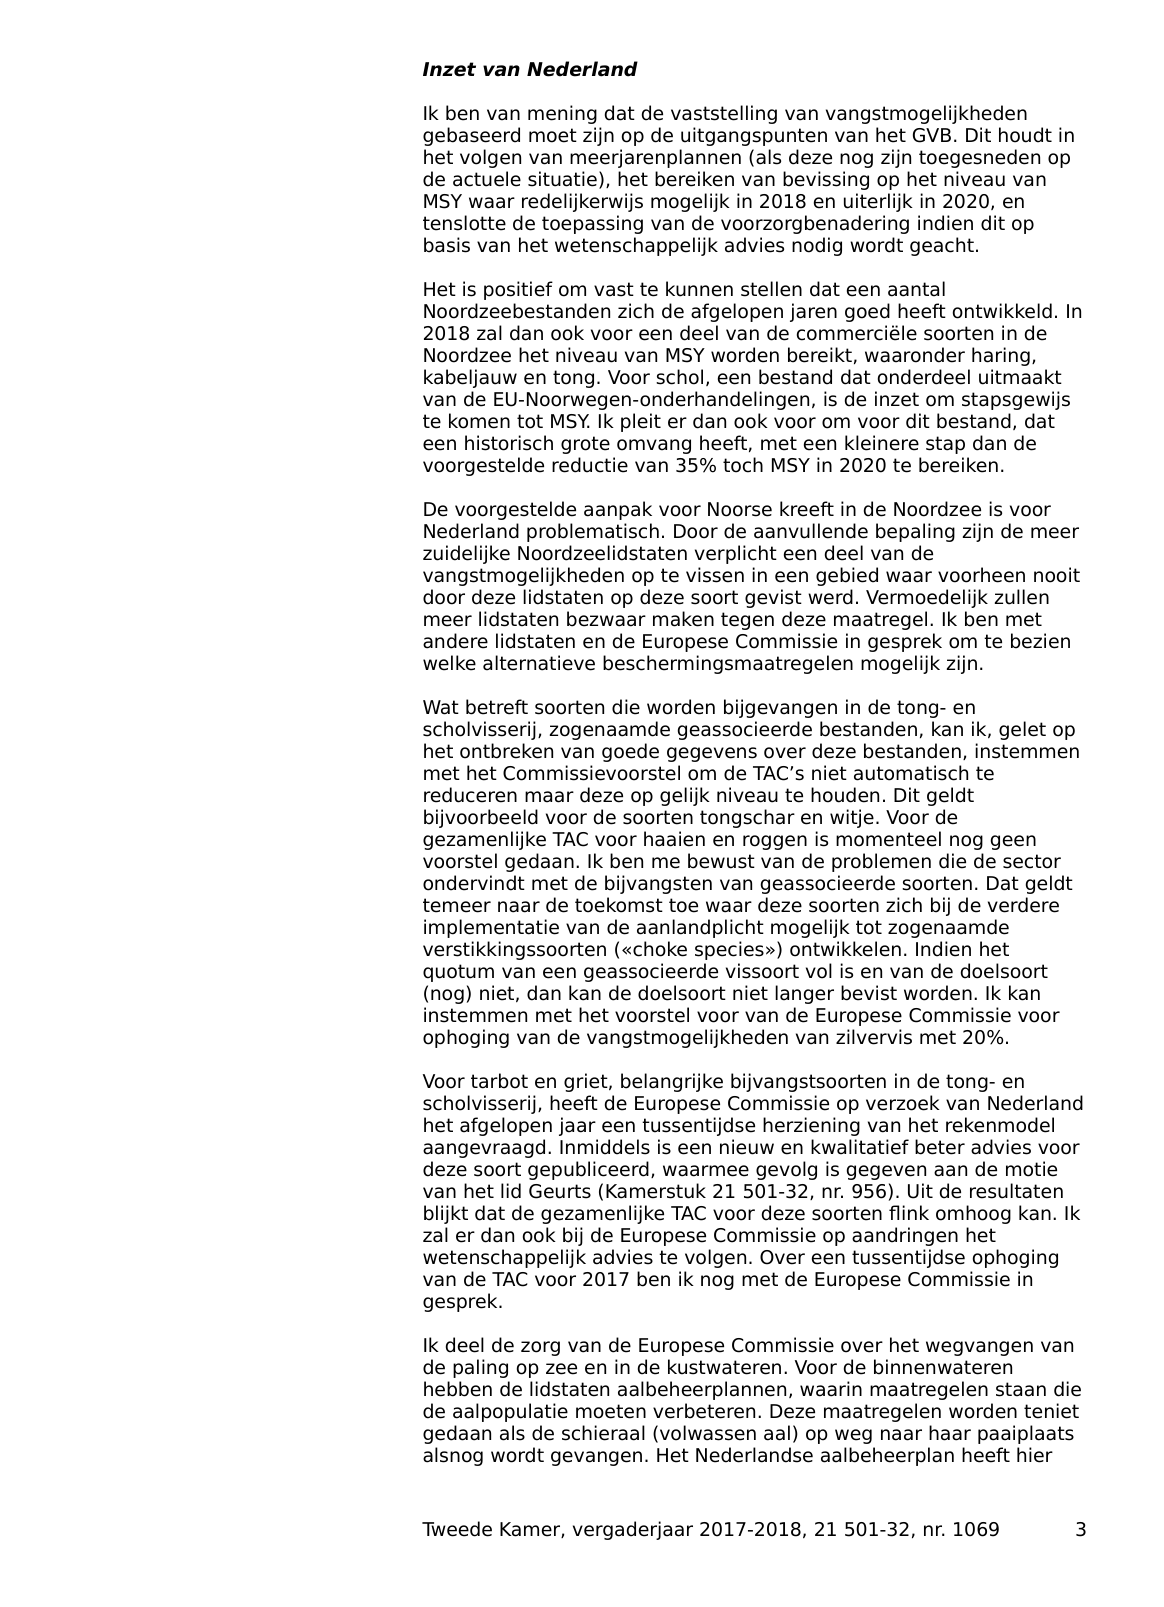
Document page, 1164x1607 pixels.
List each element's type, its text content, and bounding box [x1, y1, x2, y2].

text Wat betreft soorten die worden bijgevangen in de tong- en scholvisserij, zogenaamde geassocieerde bestanden, kan ik, gelet op het ontbreken van goede gegevens over deze bestanden, instemmen met het Commissievoorstel om de TAC’s niet automatisch te reduceren maar deze op gelijk niveau te houden. Dit geldt bijvoorbeeld voor de soorten tongschar en witje. Voor de gezamenlijke TAC voor haaien en roggen is momenteel nog geen voorstel gedaan. Ik ben me bewust van de problemen die de sector ondervindt met de bijvangsten van geassocieerde soorten. Dat geldt temeer naar de toekomst toe waar deze soorten zich bij de verdere implementatie van de aanlandplicht mogelijk tot zogenaamde verstikkingssoorten («choke species») ontwikkelen. Indien het quotum van een geassocieerde vissoort vol is en van de doelsoort (nog) niet, dan kan de doelsoort niet langer bevist worden. Ik kan instemmen met het voorstel voor van de Europese Commissie voor ophoging van de vangstmogelijkheden van zilvervis met 20%. [422, 697, 1087, 1049]
text Het is positief om vast te kunnen stellen dat een aantal Noordzeebestanden zich de afgelopen jaren goed heeft ontwikkeld. In 2018 zal dan ook voor een deel van de commerciële soorten in de Noordzee het niveau van MSY worden bereikt, waaronder haring, kabeljauw en tong. Voor schol, een bestand dat onderdeel uitmaakt van de EU-Noorwegen-onderhandelingen, is de inzet om stapsgewijs te komen tot MSY. Ik pleit er dan ook voor om voor dit bestand, dat een historisch grote omvang heeft, met een kleinere stap dan de voorgestelde reductie van 35% toch MSY in 2020 te bereiken. [422, 279, 1087, 477]
subtitle Inzet van Nederland [422, 59, 1087, 81]
text Ik deel de zorg van de Europese Commissie over het wegvangen van de paling op zee en in de kustwateren. Voor de binnenwateren hebben de lidstaten aalbeheerplannen, waarin maatregelen staan die de aalpopulatie moeten verbeteren. Deze maatregelen worden teniet gedaan als de schieraal (volwassen aal) op weg naar haar paaiplaats alsnog wordt gevangen. Het Nederlandse aalbeheerplan heeft hier [422, 1335, 1087, 1467]
text De voorgestelde aanpak voor Noorse kreeft in de Noordzee is voor Nederland problematisch. Door de aanvullende bepaling zijn de meer zuidelijke Noordzeelidstaten verplicht een deel van de vangstmogelijkheden op te vissen in een gebied waar voorheen nooit door deze lidstaten op deze soort gevist werd. Vermoedelijk zullen meer lidstaten bezwaar maken tegen deze maatregel. Ik ben met andere lidstaten en de Europese Commissie in gesprek om te bezien welke alternatieve beschermingsmaatregelen mogelijk zijn. [422, 499, 1087, 675]
text Voor tarbot en griet, belangrijke bijvangstsoorten in de tong- en scholvisserij, heeft de Europese Commissie op verzoek van Nederland het afgelopen jaar een tussentijdse herziening van het rekenmodel aangevraagd. Inmiddels is een nieuw en kwalitatief beter advies voor deze soort gepubliceerd, waarmee gevolg is gegeven aan de motie van het lid Geurts (Kamerstuk 21 501-32, nr. 956). Uit de resultaten blijkt dat de gezamenlijke TAC voor deze soorten flink omhoog kan. Ik zal er dan ook bij de Europese Commissie op aandringen het wetenschappelijk advies te volgen. Over een tussentijdse ophoging van de TAC voor 2017 ben ik nog met de Europese Commissie in gesprek. [422, 1071, 1087, 1313]
text Ik ben van mening dat de vaststelling van vangstmogelijkheden gebaseerd moet zijn op de uitgangspunten van het GVB. Dit houdt in het volgen van meerjarenplannen (als deze nog zijn toegesneden op de actuele situatie), het bereiken van bevissing op het niveau van MSY waar redelijkerwijs mogelijk in 2018 en uiterlijk in 2020, en tenslotte de toepassing van de voorzorgbenadering indien dit op basis van het wetenschappelijk advies nodig wordt geacht. [422, 103, 1087, 257]
